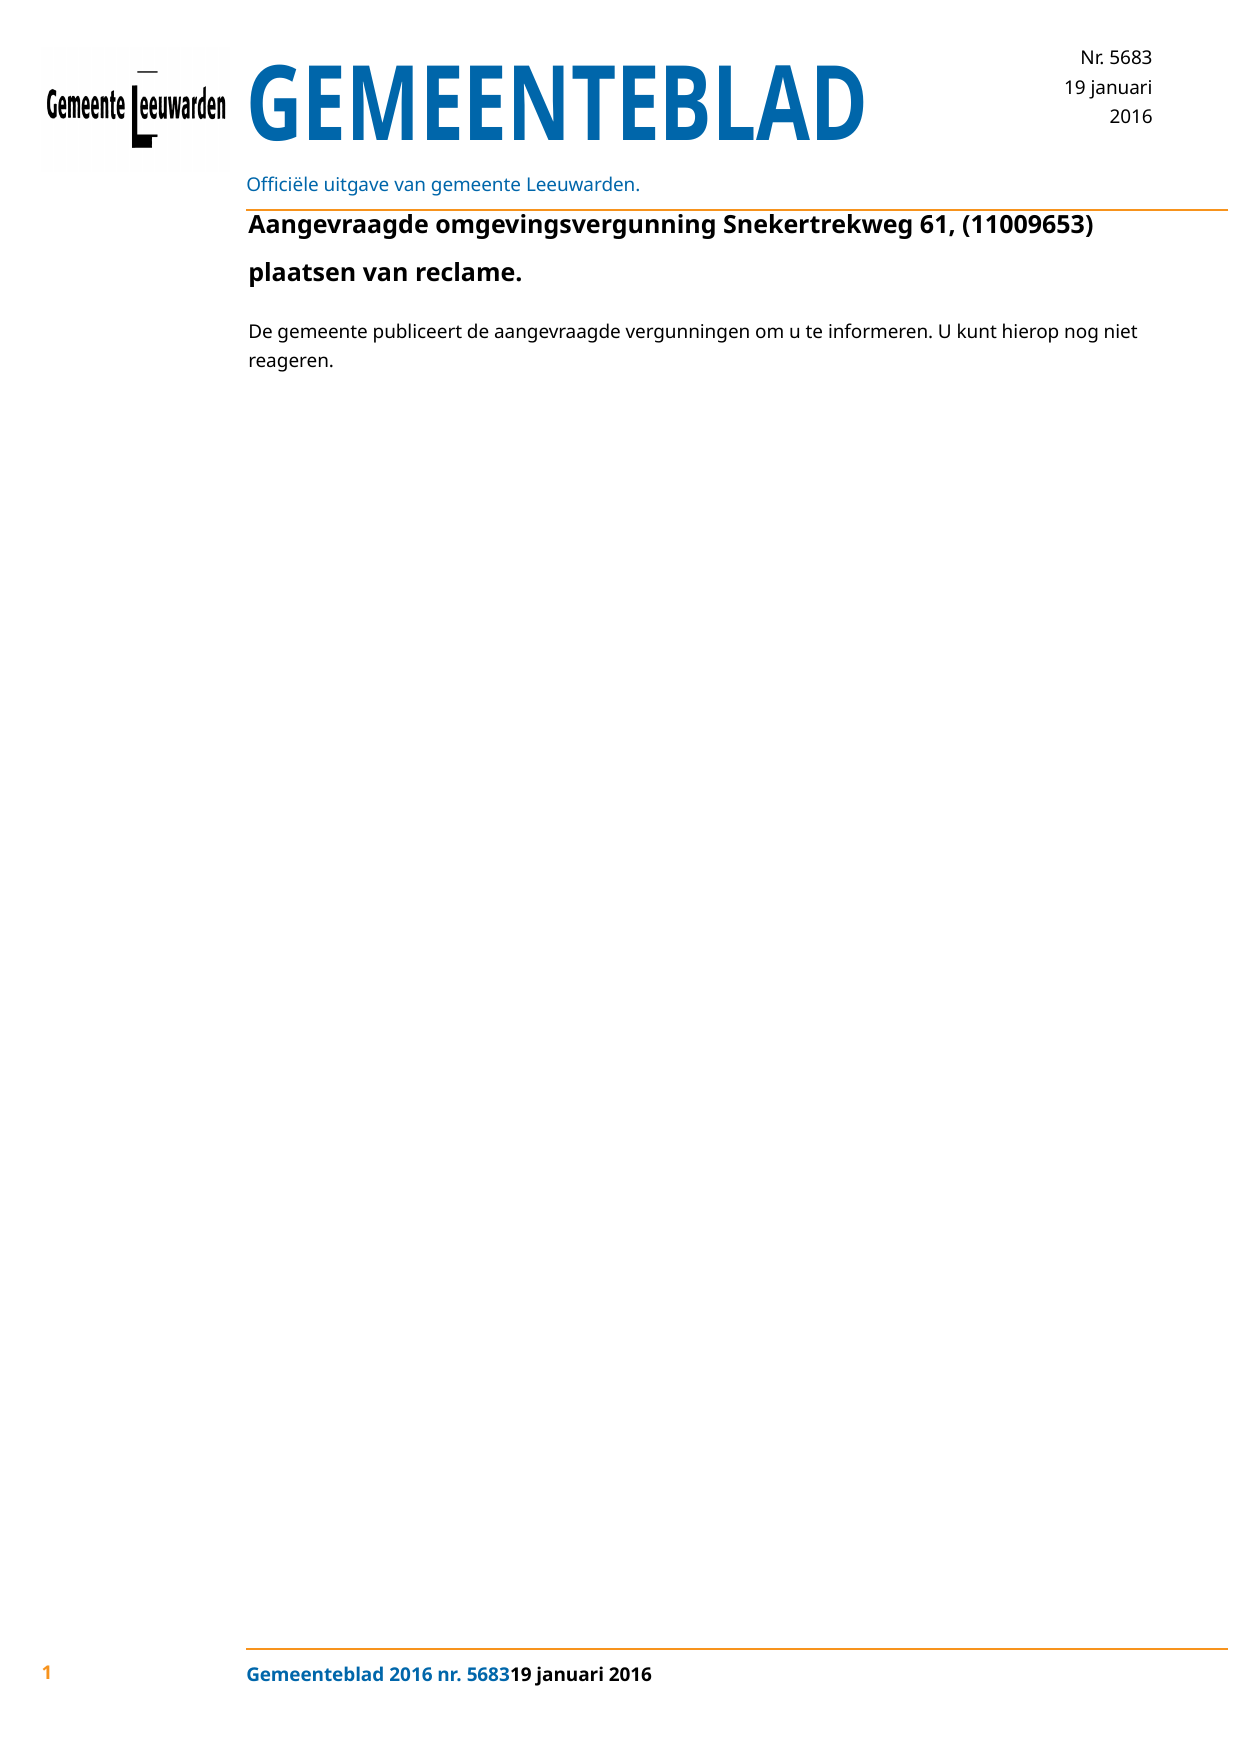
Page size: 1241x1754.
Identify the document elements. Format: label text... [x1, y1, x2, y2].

text De gemeente publiceert de aangevraagde vergunningen om u te informeren. U kunt hierop nog niet reageren. [248, 318, 1152, 373]
picture [41, 47, 231, 172]
text Aangevraagde omgevingsvergunning Snekertrekweg 61, (11009653) plaatsen van reclame. [248, 211, 1152, 288]
